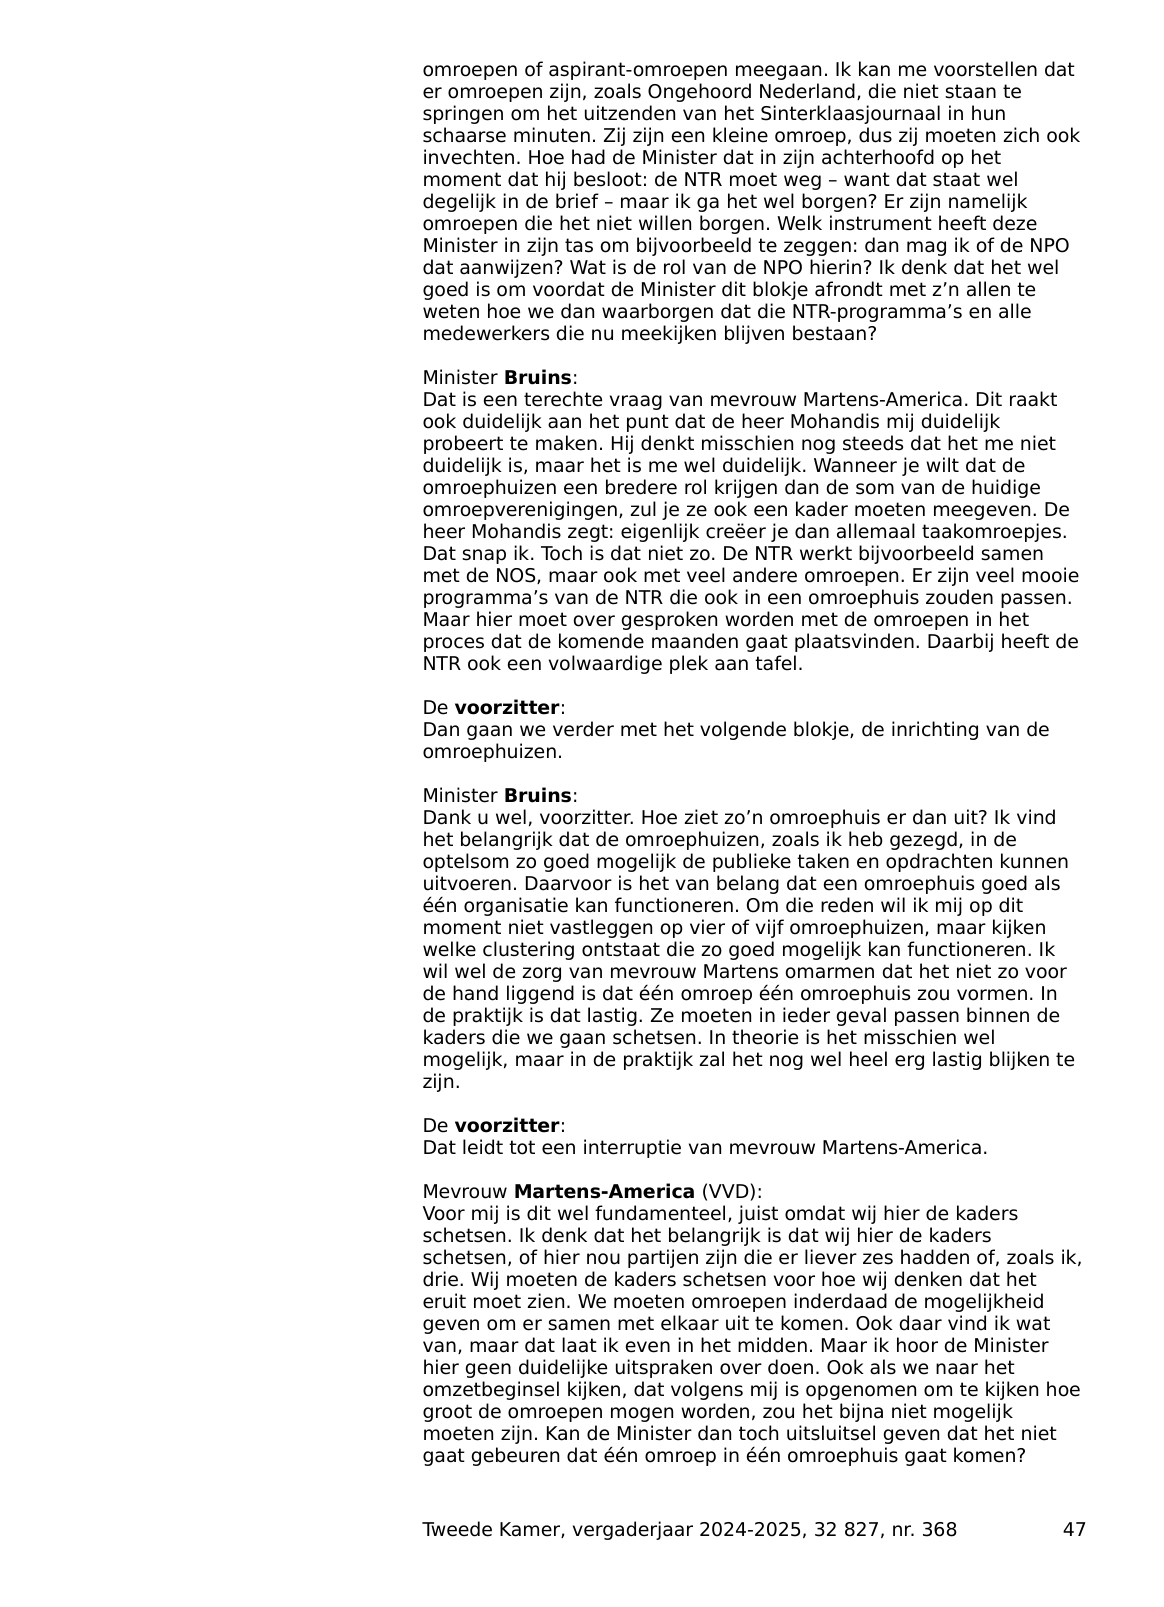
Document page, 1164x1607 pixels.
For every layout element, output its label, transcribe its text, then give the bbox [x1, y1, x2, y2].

text Minister Bruins: [422, 785, 1087, 807]
text De voorzitter: [422, 1115, 1087, 1137]
text Dat leidt tot een interruptie van mevrouw Martens-America. [422, 1137, 1087, 1159]
text De voorzitter: [422, 697, 1087, 719]
text Dank u wel, voorzitter. Hoe ziet zo’n omroephuis er dan uit? Ik vind het belangrijk dat de omroephuizen, zoals ik heb gezegd, in de optelsom zo goed mogelijk de publieke taken en opdrachten kunnen uitvoeren. Daarvoor is het van belang dat een omroephuis goed als één organisatie kan functioneren. Om die reden wil ik mij op dit moment niet vastleggen op vier of vijf omroephuizen, maar kijken welke clustering ontstaat die zo goed mogelijk kan functioneren. Ik wil wel de zorg van mevrouw Martens omarmen dat het niet zo voor de hand liggend is dat één omroep één omroephuis zou vormen. In de praktijk is dat lastig. Ze moeten in ieder geval passen binnen de kaders die we gaan schetsen. In theorie is het misschien wel mogelijk, maar in de praktijk zal het nog wel heel erg lastig blijken te zijn. [422, 807, 1087, 1093]
text Voor mij is dit wel fundamenteel, juist omdat wij hier de kaders schetsen. Ik denk dat het belangrijk is dat wij hier de kaders schetsen, of hier nou partijen zijn die er liever zes hadden of, zoals ik, drie. Wij moeten de kaders schetsen voor hoe wij denken dat het eruit moet zien. We moeten omroepen inderdaad de mogelijkheid geven om er samen met elkaar uit te komen. Ook daar vind ik wat van, maar dat laat ik even in het midden. Maar ik hoor de Minister hier geen duidelijke uitspraken over doen. Ook als we naar het omzetbeginsel kijken, dat volgens mij is opgenomen om te kijken hoe groot de omroepen mogen worden, zou het bijna niet mogelijk moeten zijn. Kan de Minister dan toch uitsluitsel geven dat het niet gaat gebeuren dat één omroep in één omroephuis gaat komen? [422, 1203, 1087, 1467]
text Dan gaan we verder met het volgende blokje, de inrichting van de omroephuizen. [422, 719, 1087, 763]
text Minister Bruins: [422, 367, 1087, 389]
text omroepen of aspirant-omroepen meegaan. Ik kan me voorstellen dat er omroepen zijn, zoals Ongehoord Nederland, die niet staan te springen om het uitzenden van het Sinterklaasjournaal in hun schaarse minuten. Zij zijn een kleine omroep, dus zij moeten zich ook invechten. Hoe had de Minister dat in zijn achterhoofd op het moment dat hij besloot: de NTR moet weg – want dat staat wel degelijk in de brief – maar ik ga het wel borgen? Er zijn namelijk omroepen die het niet willen borgen. Welk instrument heeft deze Minister in zijn tas om bijvoorbeeld te zeggen: dan mag ik of de NPO dat aanwijzen? Wat is de rol van de NPO hierin? Ik denk dat het wel goed is om voordat de Minister dit blokje afrondt met z’n allen te weten hoe we dan waarborgen dat die NTR-programma’s en alle medewerkers die nu meekijken blijven bestaan? [422, 59, 1087, 345]
text Mevrouw Martens-America (VVD): [422, 1181, 1087, 1203]
text Dat is een terechte vraag van mevrouw Martens-America. Dit raakt ook duidelijk aan het punt dat de heer Mohandis mij duidelijk probeert te maken. Hij denkt misschien nog steeds dat het me niet duidelijk is, maar het is me wel duidelijk. Wanneer je wilt dat de omroephuizen een bredere rol krijgen dan de som van de huidige omroepverenigingen, zul je ze ook een kader moeten meegeven. De heer Mohandis zegt: eigenlijk creëer je dan allemaal taakomroepjes. Dat snap ik. Toch is dat niet zo. De NTR werkt bijvoorbeeld samen met de NOS, maar ook met veel andere omroepen. Er zijn veel mooie programma’s van de NTR die ook in een omroephuis zouden passen. Maar hier moet over gesproken worden met de omroepen in het proces dat de komende maanden gaat plaatsvinden. Daarbij heeft de NTR ook een volwaardige plek aan tafel. [422, 389, 1087, 675]
